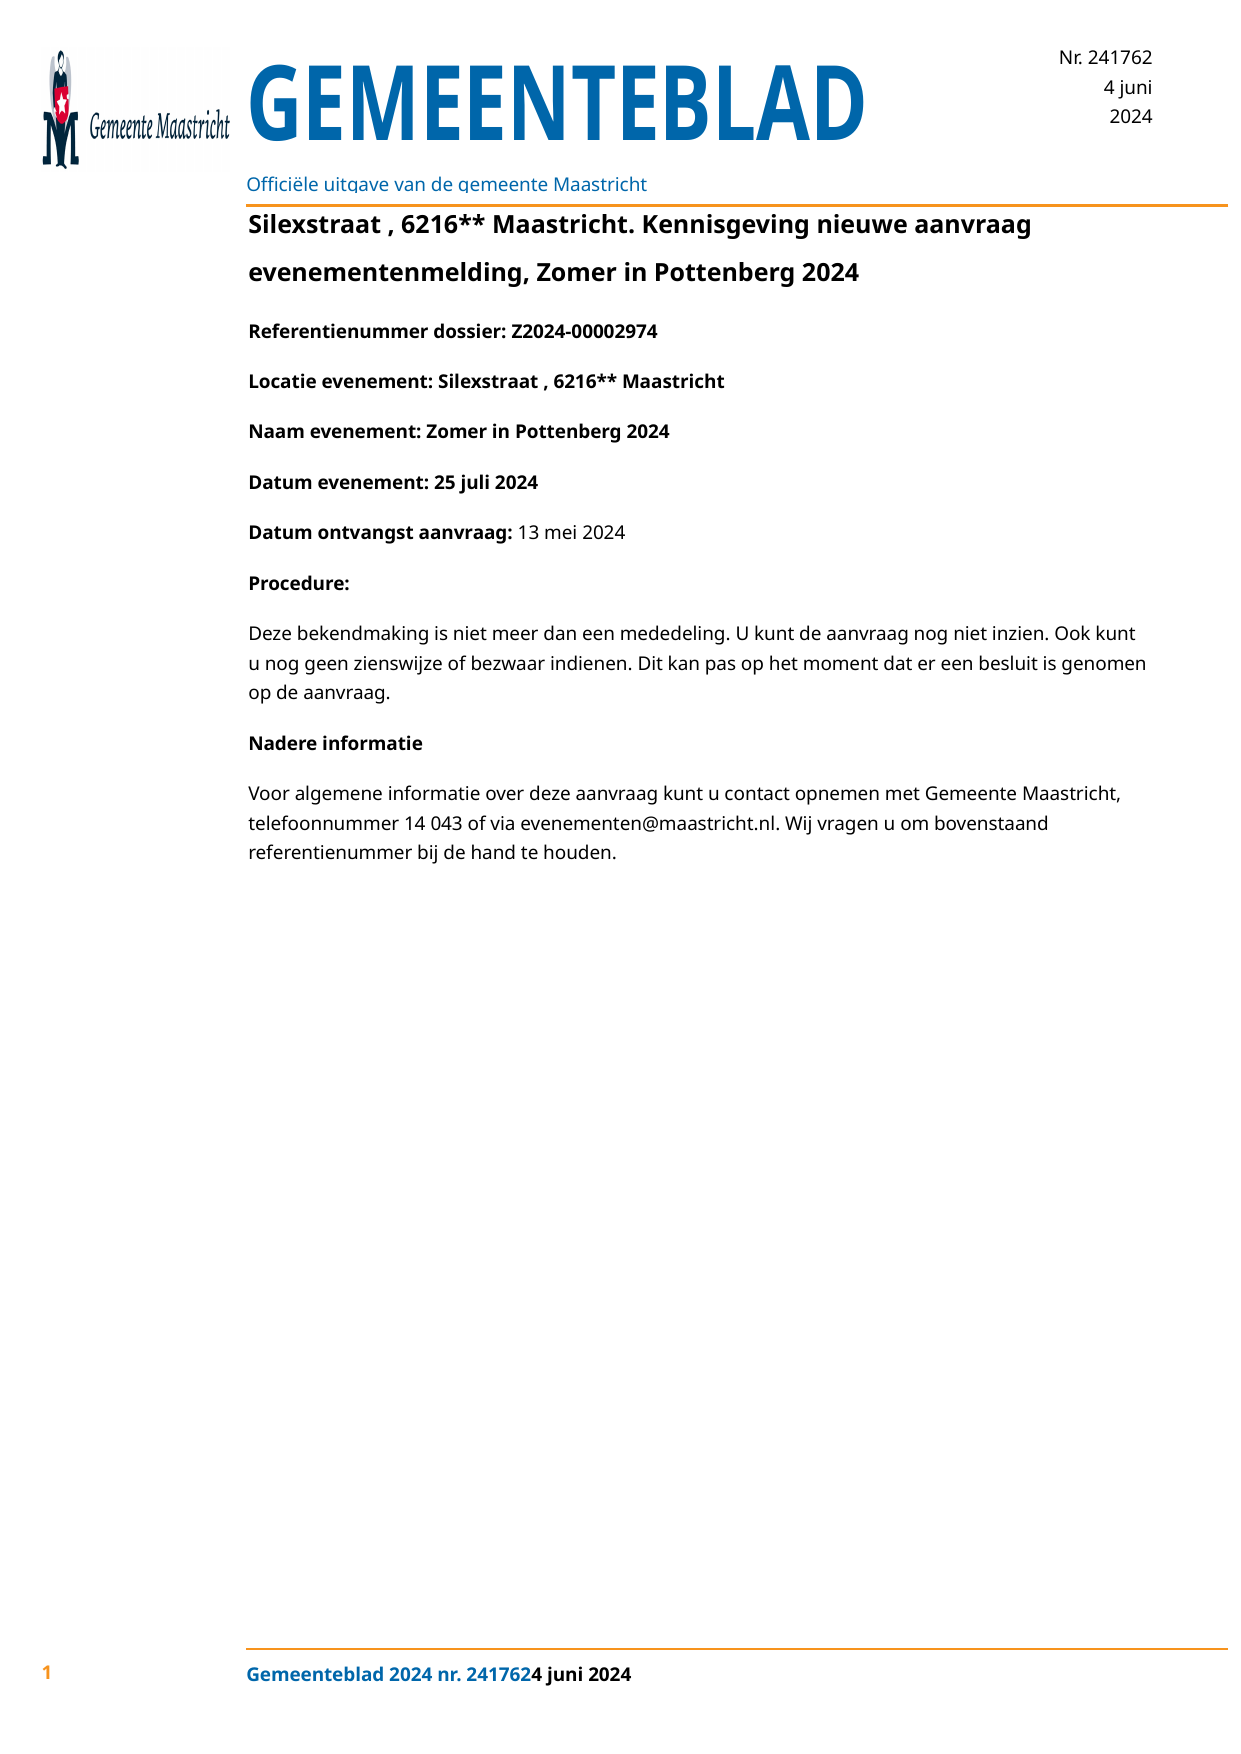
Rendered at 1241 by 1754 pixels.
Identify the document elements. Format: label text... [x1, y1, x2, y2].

text Procedure: [248, 570, 1152, 596]
text Datum evenement: 25 juli 2024 [248, 469, 1152, 495]
text Referentienummer dossier: Z2024-00002974 [248, 318, 1152, 344]
text Silexstraat , 6216** Maastricht. Kennisgeving nieuwe aanvraag evenementenmelding, Zomer in Pottenberg 2024 [248, 207, 1152, 288]
text Deze bekendmaking is niet meer dan een mededeling. U kunt de aanvraag nog niet inzien. Ook kunt u nog geen zienswijze of bezwaar indienen. Dit kan pas op het moment dat er een besluit is genomen op de aanvraag. [248, 620, 1152, 705]
text Naam evenement: Zomer in Pottenberg 2024 [248, 419, 1152, 444]
text Nadere informatie [248, 730, 1152, 756]
picture [41, 47, 231, 172]
text Locatie evenement: Silexstraat , 6216** Maastricht [248, 368, 1152, 394]
text Datum ontvangst aanvraag: 13 mei 2024 [248, 519, 1152, 545]
text Voor algemene informatie over deze aanvraag kunt u contact opnemen met Gemeente Maastricht, telefoonnummer 14 043 of via evenementen@maastricht.nl. Wij vragen u om bovenstaand referentienummer bij de hand te houden. [248, 780, 1152, 865]
